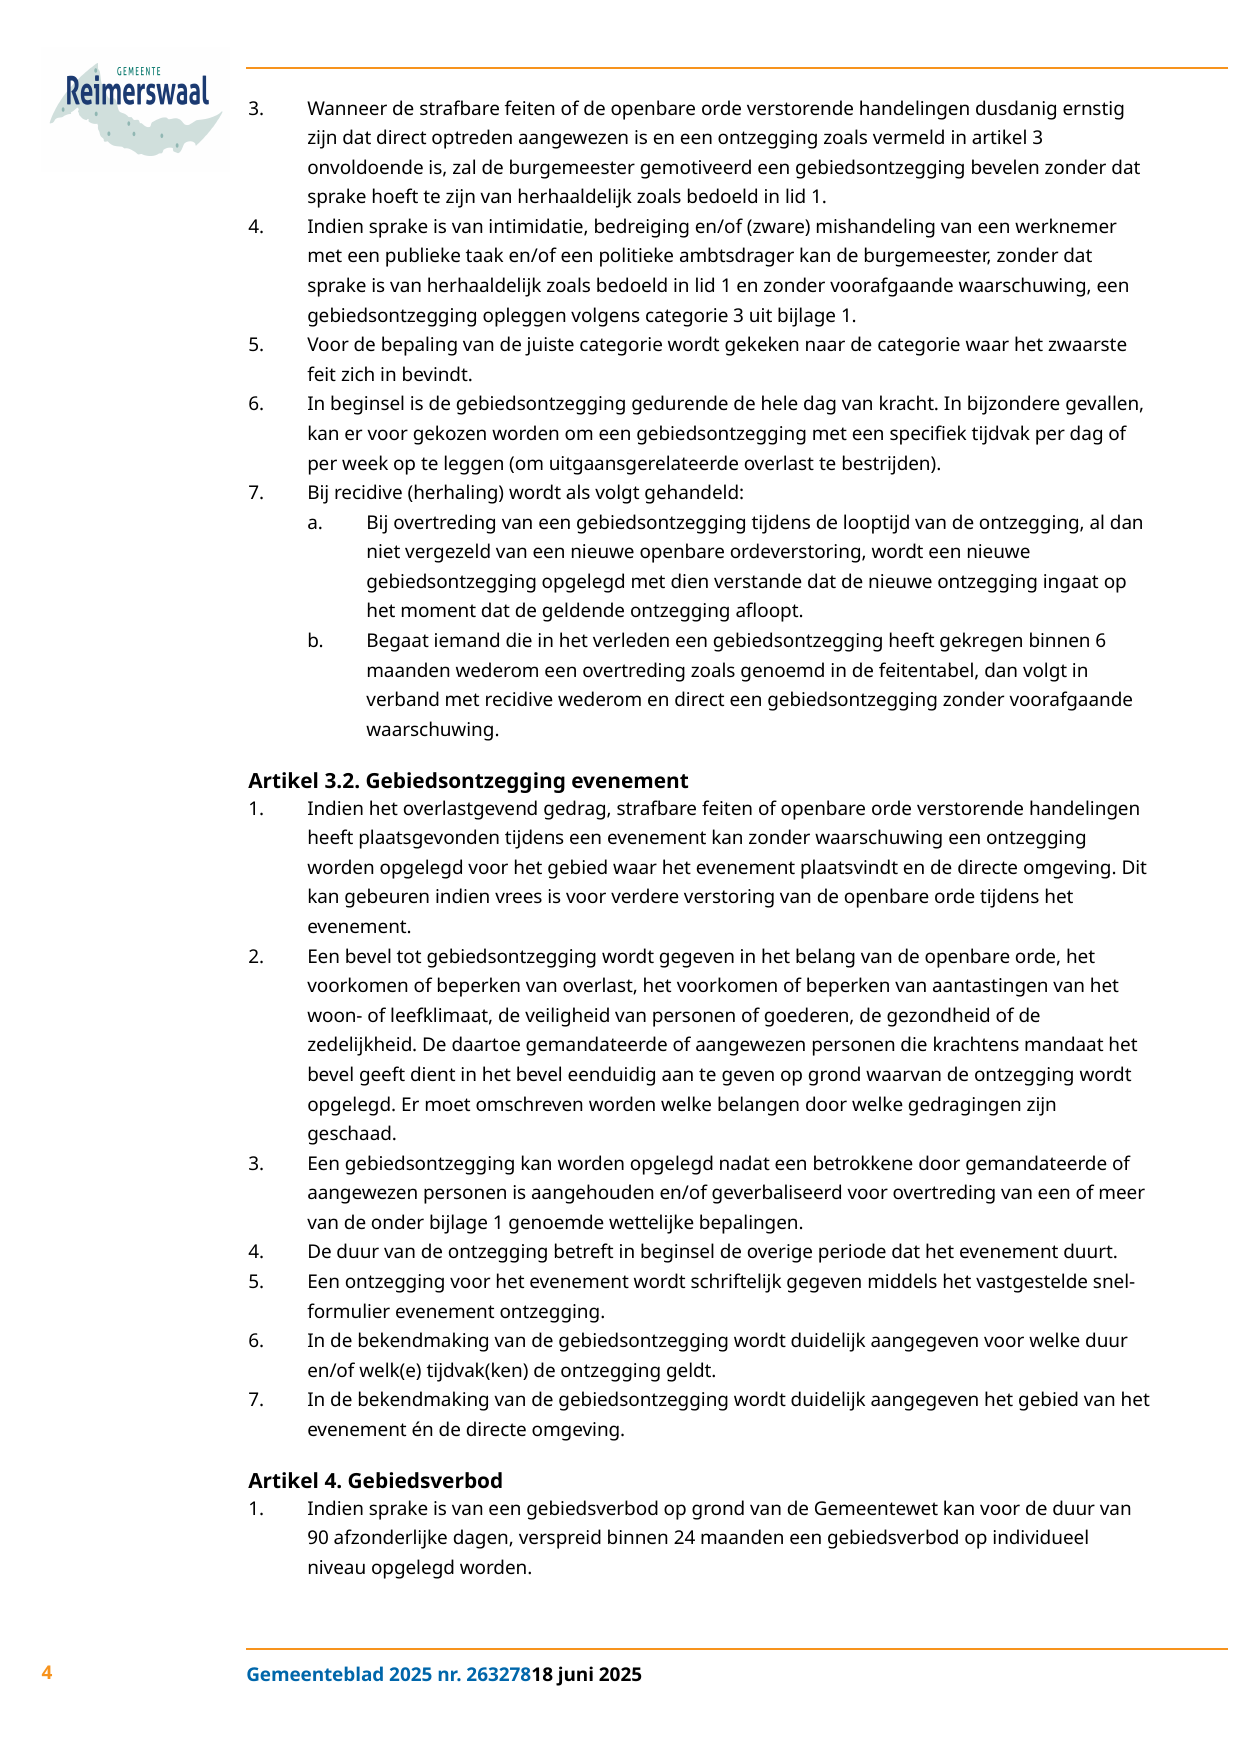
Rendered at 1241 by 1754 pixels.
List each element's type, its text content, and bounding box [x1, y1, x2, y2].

picture [41, 47, 231, 172]
text Artikel 3.2. Gebiedsontzegging evenement [248, 766, 1152, 795]
list In beginsel is de gebiedsontzegging gedurende de hele dag van kracht. In bijzondere gevallen, kan er voor gekozen worden om een gebiedsontzegging met een specifiek tijdvak per dag of per week op te leggen (om uitgaansgerelateerde overlast te bestrijden). [248, 391, 1152, 476]
list Bij recidive (herhaling) wordt als volgt gehandeld: [248, 479, 1152, 505]
list In de bekendmaking van de gebiedsontzegging wordt duidelijk aangegeven het gebied van het evenement én de directe omgeving. [248, 1387, 1152, 1442]
list Indien sprake is van een gebiedsverbod op grond van de Gemeentewet kan voor de duur van 90 afzonderlijke dagen, verspreid binnen 24 maanden een gebiedsverbod op individueel niveau opgelegd worden. [248, 1495, 1152, 1580]
list Begaat iemand die in het verleden een gebiedsontzegging heeft gekregen binnen 6 maanden wederom een overtreding zoals genoemd in de feitentabel, dan volgt in verband met recidive wederom en direct een gebiedsontzegging zonder voorafgaande waarschuwing. [307, 627, 1152, 742]
list Indien sprake is van intimidatie, bedreiging en/of (zware) mishandeling van een werknemer met een publieke taak en/of een politieke ambtsdrager kan de burgemeester, zonder dat sprake is van herhaaldelijk zoals bedoeld in lid 1 en zonder voorafgaande waarschuwing, een gebiedsontzegging opleggen volgens categorie 3 uit bijlage 1. [248, 213, 1152, 328]
text Artikel 4. Gebiedsverbod [248, 1467, 1152, 1495]
list Voor de bepaling van de juiste categorie wordt gekeken naar de categorie waar het zwaarste feit zich in bevindt. [248, 331, 1152, 387]
list Een gebiedsontzegging kan worden opgelegd nadat een betrokkene door gemandateerde of aangewezen personen is aangehouden en/of geverbaliseerd voor overtreding van een of meer van de onder bijlage 1 genoemde wettelijke bepalingen. [248, 1150, 1152, 1235]
list Een bevel tot gebiedsontzegging wordt gegeven in het belang van de openbare orde, het voorkomen of beperken van overlast, het voorkomen of beperken van aantastingen van het woon- of leefklimaat, de veiligheid van personen of goederen, de gezondheid of de zedelijkheid. De daartoe gemandateerde of aangewezen personen die krachtens mandaat het bevel geeft dient in het bevel eenduidig aan te geven op grond waarvan de ontzegging wordt opgelegd. Er moet omschreven worden welke belangen door welke gedragingen zijn geschaad. [248, 943, 1152, 1146]
list In de bekendmaking van de gebiedsontzegging wordt duidelijk aangegeven voor welke duur en/of welk(e) tijdvak(ken) de ontzegging geldt. [248, 1327, 1152, 1383]
list Een ontzegging voor het evenement wordt schriftelijk gegeven middels het vastgestelde snel-formulier evenement ontzegging. [248, 1268, 1152, 1323]
list Bij overtreding van een gebiedsontzegging tijdens de looptijd van de ontzegging, al dan niet vergezeld van een nieuwe openbare ordeverstoring, wordt een nieuwe gebiedsontzegging opgelegd met dien verstande dat de nieuwe ontzegging ingaat op het moment dat de geldende ontzegging afloopt. [307, 509, 1152, 623]
list Indien het overlastgevend gedrag, strafbare feiten of openbare orde verstorende handelingen heeft plaatsgevonden tijdens een evenement kan zonder waarschuwing een ontzegging worden opgelegd voor het gebied waar het evenement plaatsvindt en de directe omgeving. Dit kan gebeuren indien vrees is voor verdere verstoring van de openbare orde tijdens het evenement. [248, 795, 1152, 939]
list Wanneer de strafbare feiten of de openbare orde verstorende handelingen dusdanig ernstig zijn dat direct optreden aangewezen is en een ontzegging zoals vermeld in artikel 3 onvoldoende is, zal de burgemeester gemotiveerd een gebiedsontzegging bevelen zonder dat sprake hoeft te zijn van herhaaldelijk zoals bedoeld in lid 1. [248, 95, 1152, 209]
list De duur van de ontzegging betreft in beginsel de overige periode dat het evenement duurt. [248, 1239, 1152, 1264]
